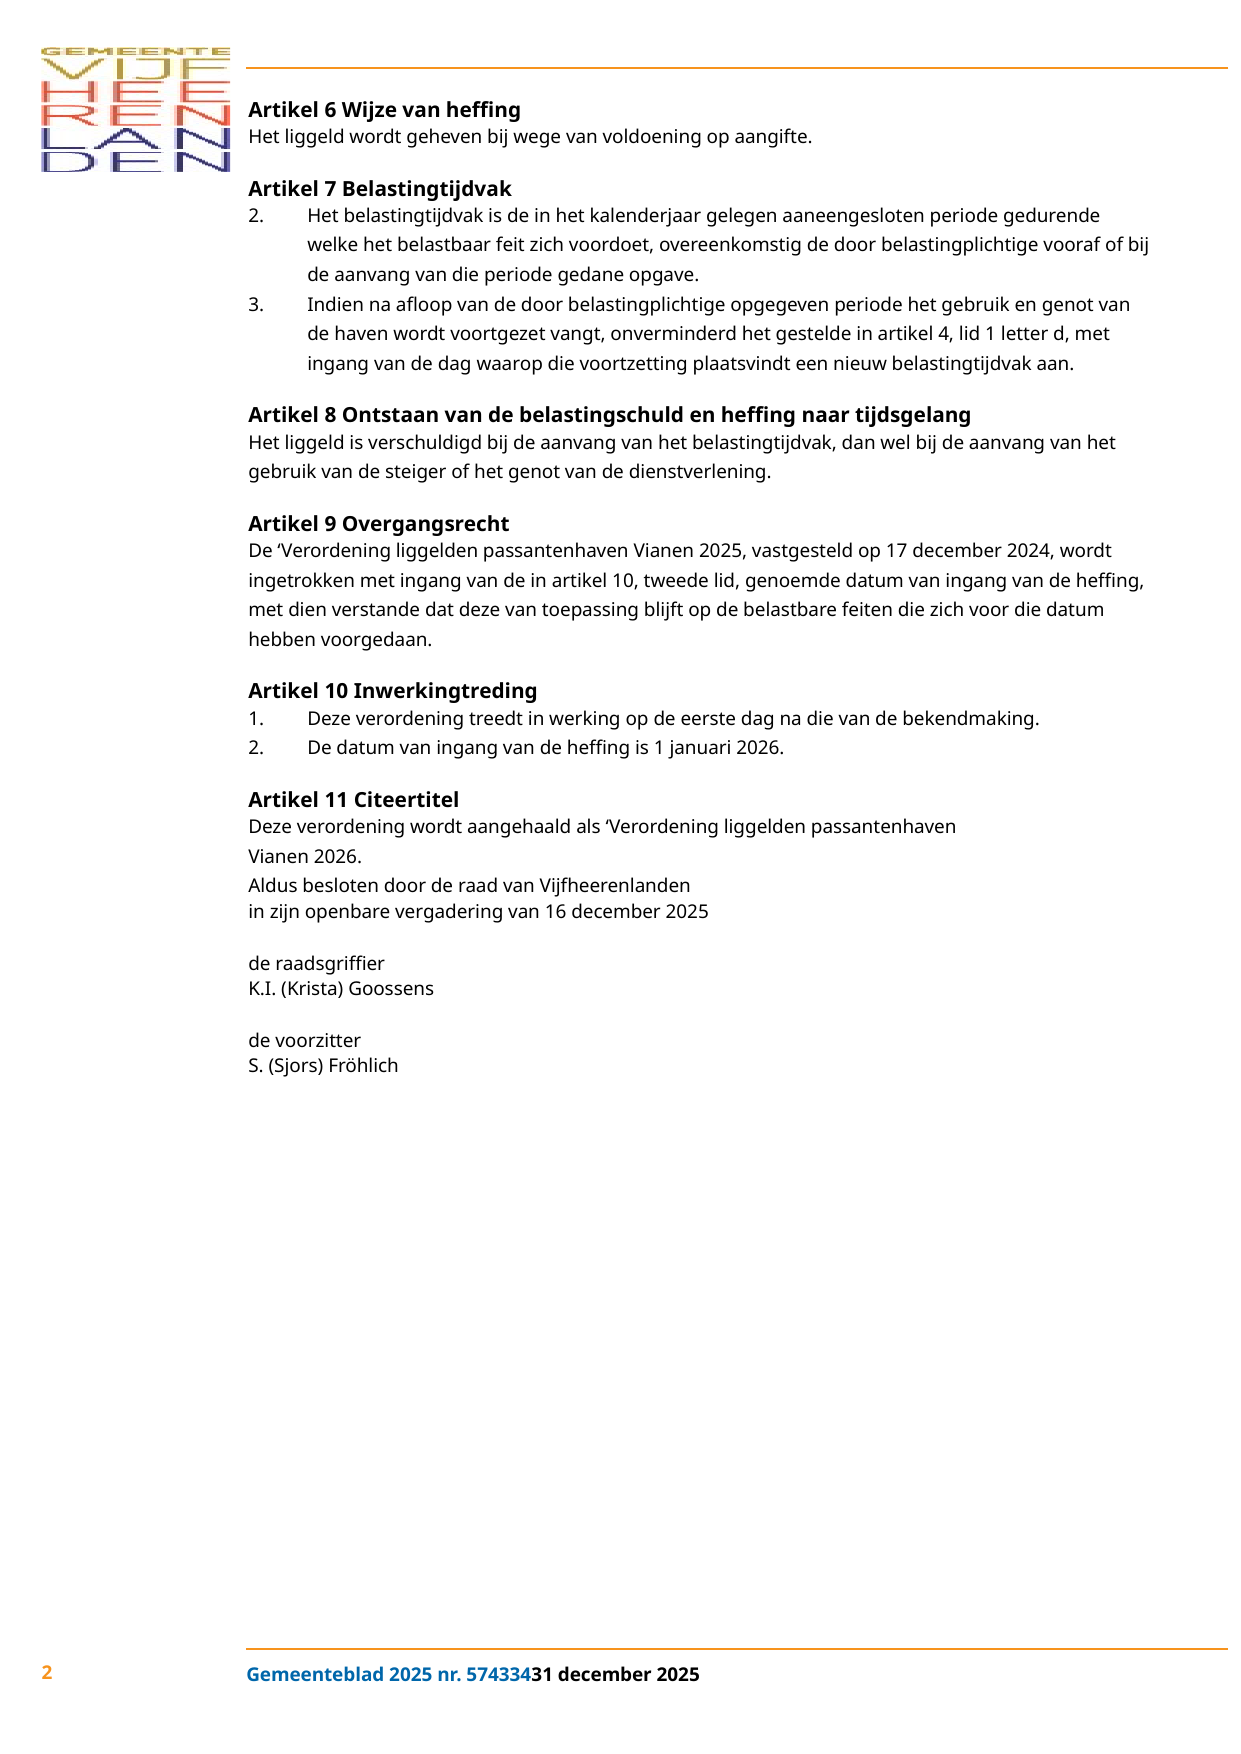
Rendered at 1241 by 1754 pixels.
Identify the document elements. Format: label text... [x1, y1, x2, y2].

text Artikel 7 Belastingtijdvak [248, 174, 1152, 202]
text Het liggeld is verschuldigd bij de aanvang van het belastingtijdvak, dan wel bij de aanvang van het gebruik van de steiger of het genot van de dienstverlening. [248, 429, 1152, 484]
text S. (Sjors) Fröhlich [248, 1053, 1152, 1078]
text De ‘Verordening liggelden passantenhaven Vianen 2025, vastgesteld op 17 december 2024, wordt ingetrokken met ingang van de in artikel 10, tweede lid, genoemde datum van ingang van de heffing, met dien verstande dat deze van toepassing blijft op de belastbare feiten die zich voor die datum hebben voorgedaan. [248, 537, 1152, 652]
text Artikel 8 Ontstaan van de belastingschuld en heffing naar tijdsgelang [248, 400, 1152, 429]
text Artikel 10 Inwerkingtreding [248, 676, 1152, 705]
text de voorzitter [248, 1027, 1152, 1053]
text Aldus besloten door de raad van Vijfheerenlanden [248, 872, 1152, 898]
text Artikel 11 Citeertitel [248, 785, 1152, 813]
text in zijn openbare vergadering van 16 december 2025 [248, 898, 1152, 924]
list Deze verordening treedt in werking op de eerste dag na die van de bekendmaking. [248, 705, 1152, 731]
picture [41, 47, 231, 172]
text Artikel 9 Overgangsrecht [248, 509, 1152, 537]
text de raadsgriffier [248, 950, 1152, 975]
text Artikel 6 Wijze van heffing [248, 95, 1152, 123]
text Het liggeld wordt geheven bij wege van voldoening op aangifte. [248, 123, 1152, 149]
text Vianen 2026. [248, 843, 1152, 869]
text K.I. (Krista) Goossens [248, 975, 1152, 1001]
text Deze verordening wordt aangehaald als ‘Verordening liggelden passantenhaven [248, 813, 1152, 839]
list Het belastingtijdvak is de in het kalenderjaar gelegen aaneengesloten periode gedurende welke het belastbaar feit zich voordoet, overeenkomstig de door belastingplichtige vooraf of bij de aanvang van die periode gedane opgave. [248, 202, 1152, 287]
list De datum van ingang van de heffing is 1 januari 2026. [248, 734, 1152, 760]
list Indien na afloop van de door belastingplichtige opgegeven periode het gebruik en genot van de haven wordt voortgezet vangt, onverminderd het gestelde in artikel 4, lid 1 letter d, met ingang van de dag waarop die voortzetting plaatsvindt een nieuw belastingtijdvak aan. [248, 291, 1152, 376]
